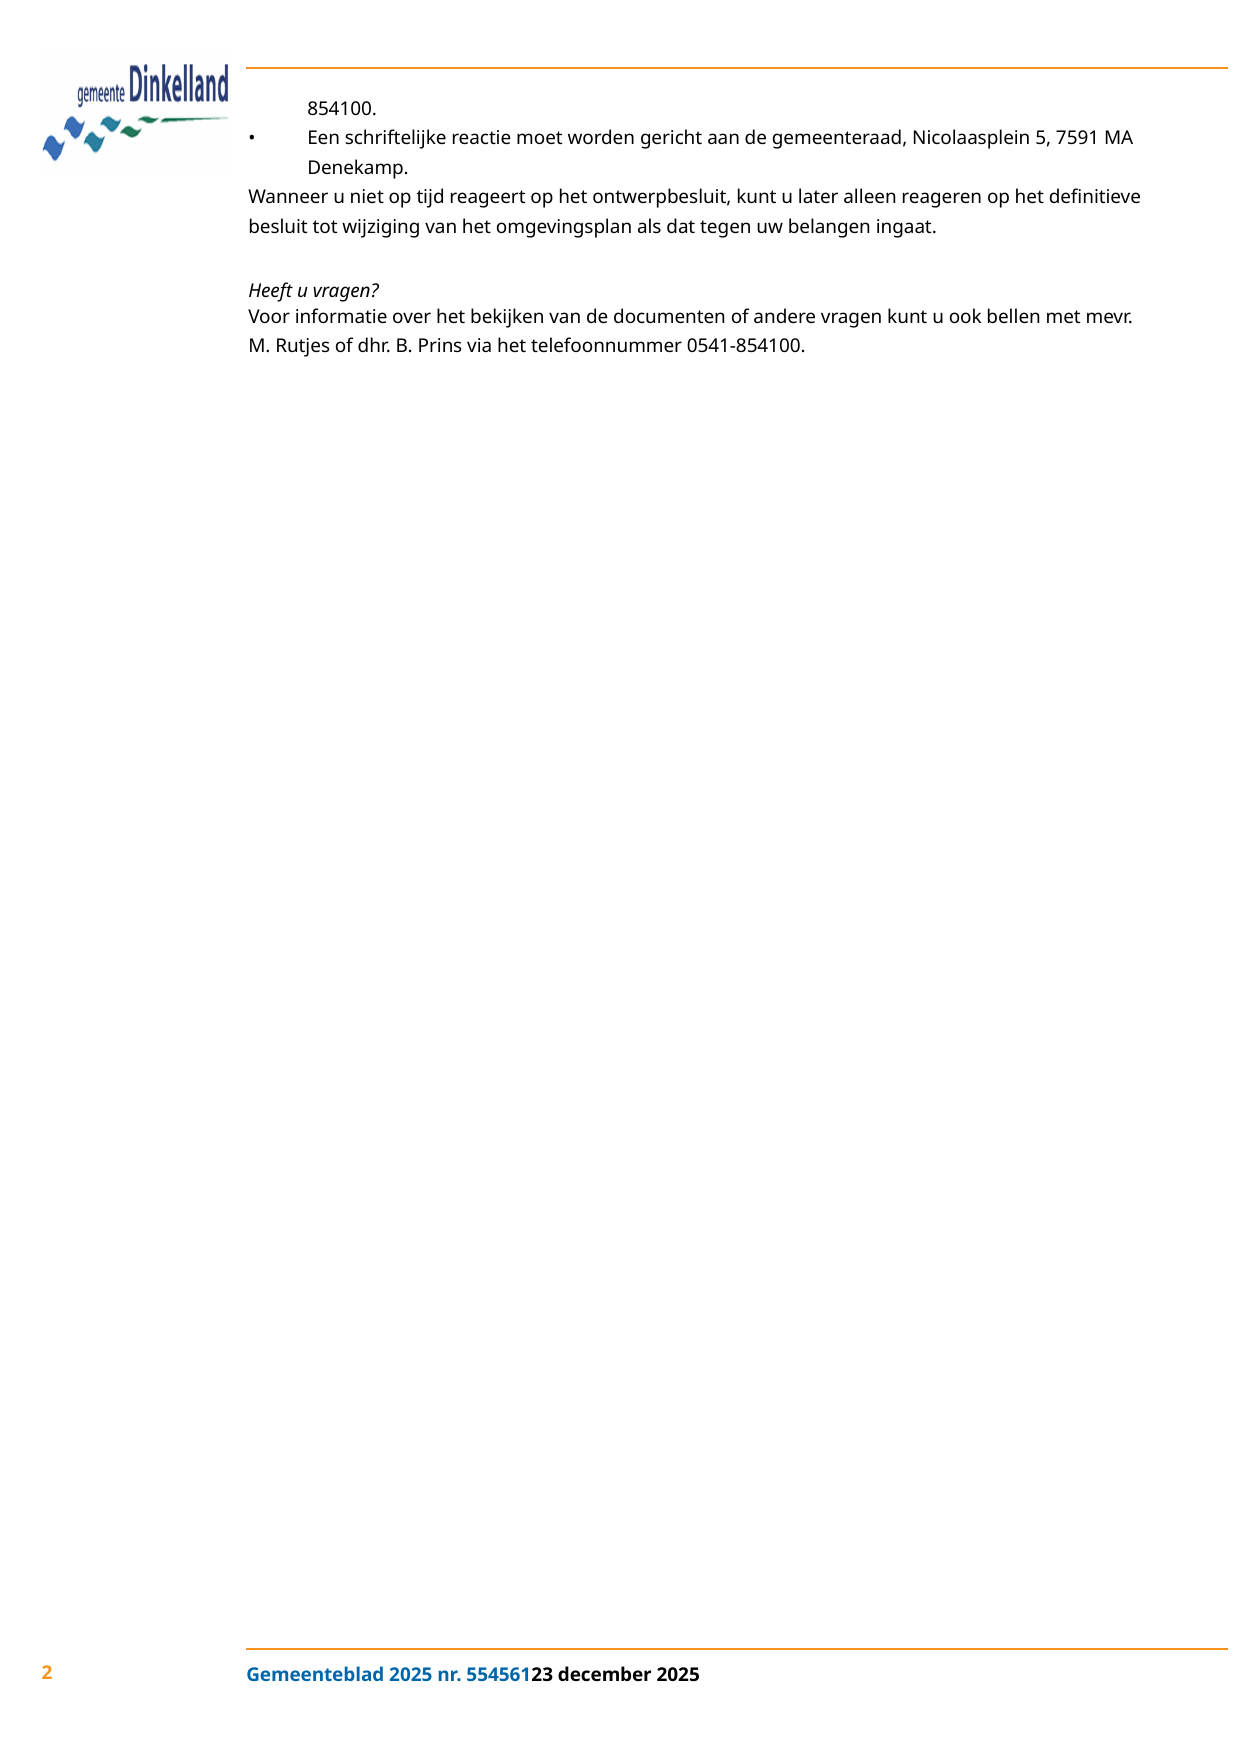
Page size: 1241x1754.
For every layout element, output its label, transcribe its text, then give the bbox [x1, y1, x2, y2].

text Heeft u vragen? [248, 277, 1152, 303]
picture [41, 47, 231, 172]
list Een schriftelijke reactie moet worden gericht aan de gemeenteraad, Nicolaasplein 5, 7591 MA Denekamp. [248, 124, 1152, 180]
text Voor informatie over het bekijken van de documenten of andere vragen kunt u ook bellen met mevr. M. Rutjes of dhr. B. Prins via het telefoonnummer 0541-854100. [248, 303, 1152, 358]
list 854100. [248, 95, 1152, 121]
text Wanneer u niet op tijd reageert op het ontwerpbesluit, kunt u later alleen reageren op het definitieve besluit tot wijziging van het omgevingsplan als dat tegen uw belangen ingaat. [248, 183, 1152, 239]
